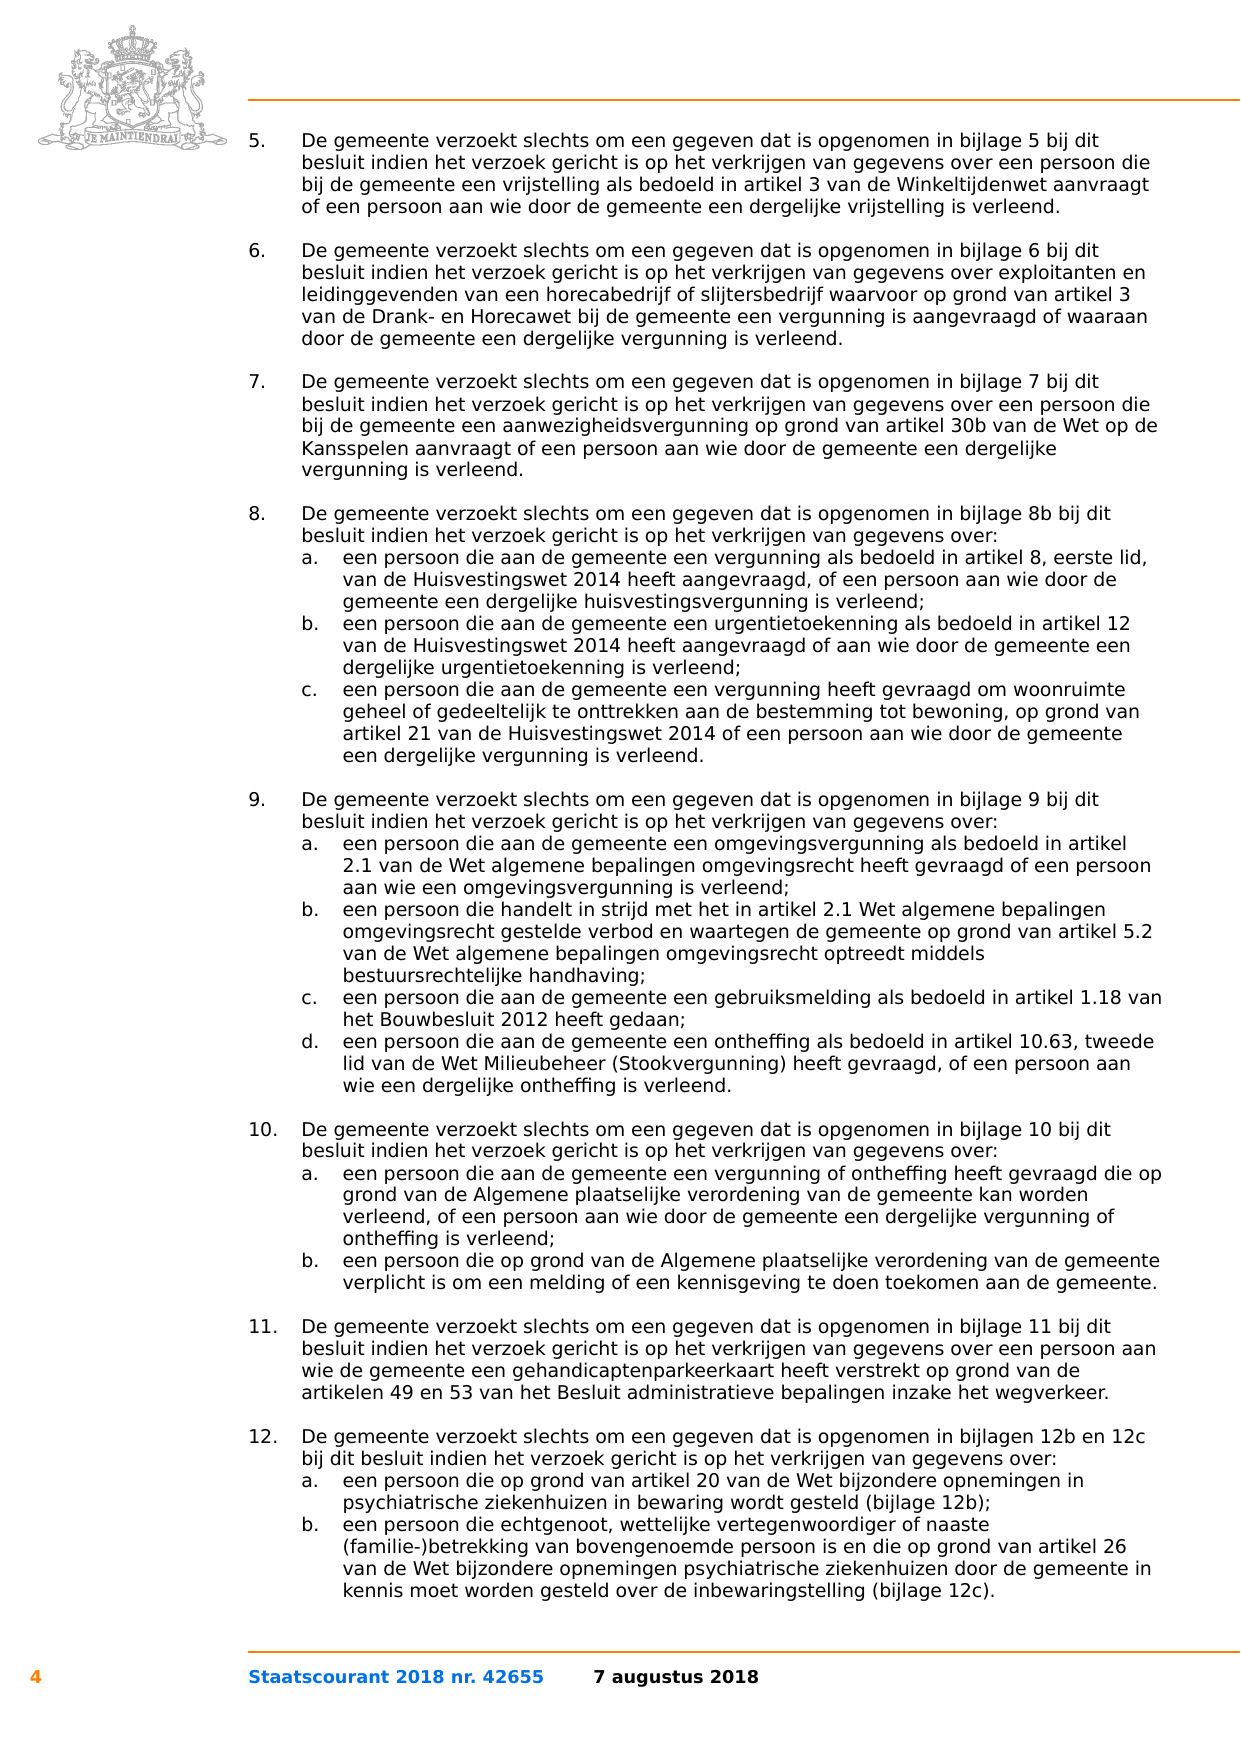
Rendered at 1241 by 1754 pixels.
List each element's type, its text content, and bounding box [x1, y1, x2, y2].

text 11. De gemeente verzoekt slechts om een gegeven dat is opgenomen in bijlage 11 bij dit besluit indien het verzoek gericht is op het verkrijgen van gegevens over een persoon aan wie de gemeente een gehandicaptenparkeerkaart heeft verstrekt op grond van de artikelen 49 en 53 van het Besluit administratieve bepalingen inzake het wegverkeer. [248, 1316, 1163, 1404]
text a. een persoon die aan de gemeente een vergunning of ontheffing heeft gevraagd die op grond van de Algemene plaatselijke verordening van de gemeente kan worden verleend, of een persoon aan wie door de gemeente een dergelijke vergunning of ontheffing is verleend; [301, 1162, 1163, 1250]
text 9. De gemeente verzoekt slechts om een gegeven dat is opgenomen in bijlage 9 bij dit besluit indien het verzoek gericht is op het verkrijgen van gegevens over: [248, 789, 1163, 833]
text 10. De gemeente verzoekt slechts om een gegeven dat is opgenomen in bijlage 10 bij dit besluit indien het verzoek gericht is op het verkrijgen van gegevens over: [248, 1118, 1163, 1162]
text 12. De gemeente verzoekt slechts om een gegeven dat is opgenomen in bijlagen 12b en 12c bij dit besluit indien het verzoek gericht is op het verkrijgen van gegevens over: [248, 1426, 1163, 1470]
text c. een persoon die aan de gemeente een gebruiksmelding als bedoeld in artikel 1.18 van het Bouwbesluit 2012 heeft gedaan; [301, 987, 1163, 1031]
text d. een persoon die aan de gemeente een ontheffing als bedoeld in artikel 10.63, tweede lid van de Wet Milieubeheer (Stookvergunning) heeft gevraagd, of een persoon aan wie een dergelijke ontheffing is verleend. [301, 1031, 1163, 1097]
text a. een persoon die op grond van artikel 20 van de Wet bijzondere opnemingen in psychiatrische ziekenhuizen in bewaring wordt gesteld (bijlage 12b); [301, 1470, 1163, 1514]
picture [38, 25, 227, 150]
text a. een persoon die aan de gemeente een vergunning als bedoeld in artikel 8, eerste lid, van de Huisvestingswet 2014 heeft aangevraagd, of een persoon aan wie door de gemeente een dergelijke huisvestingsvergunning is verleend; [301, 547, 1163, 613]
text b. een persoon die handelt in strijd met het in artikel 2.1 Wet algemene bepalingen omgevingsrecht gestelde verbod en waartegen de gemeente op grond van artikel 5.2 van de Wet algemene bepalingen omgevingsrecht optreedt middels bestuursrechtelijke handhaving; [301, 899, 1163, 987]
text b. een persoon die echtgenoot, wettelijke vertegenwoordiger of naaste (familie-)betrekking van bovengenoemde persoon is en die op grond van artikel 26 van de Wet bijzondere opnemingen psychiatrische ziekenhuizen door de gemeente in kennis moet worden gesteld over de inbewaringstelling (bijlage 12c). [301, 1514, 1163, 1602]
text b. een persoon die op grond van de Algemene plaatselijke verordening van de gemeente verplicht is om een melding of een kennisgeving te doen toekomen aan de gemeente. [301, 1250, 1163, 1294]
text 8. De gemeente verzoekt slechts om een gegeven dat is opgenomen in bijlage 8b bij dit besluit indien het verzoek gericht is op het verkrijgen van gegevens over: [248, 503, 1163, 547]
text b. een persoon die aan de gemeente een urgentietoekenning als bedoeld in artikel 12 van de Huisvestingswet 2014 heeft aangevraagd of aan wie door de gemeente een dergelijke urgentietoekenning is verleend; [301, 613, 1163, 679]
text 7. De gemeente verzoekt slechts om een gegeven dat is opgenomen in bijlage 7 bij dit besluit indien het verzoek gericht is op het verkrijgen van gegevens over een persoon die bij de gemeente een aanwezigheidsvergunning op grond van artikel 30b van de Wet op de Kansspelen aanvraagt of een persoon aan wie door de gemeente een dergelijke vergunning is verleend. [248, 371, 1163, 481]
text 5. De gemeente verzoekt slechts om een gegeven dat is opgenomen in bijlage 5 bij dit besluit indien het verzoek gericht is op het verkrijgen van gegevens over een persoon die bij de gemeente een vrijstelling als bedoeld in artikel 3 van de Winkeltijdenwet aanvraagt of een persoon aan wie door de gemeente een dergelijke vrijstelling is verleend. [248, 130, 1163, 218]
text 6. De gemeente verzoekt slechts om een gegeven dat is opgenomen in bijlage 6 bij dit besluit indien het verzoek gericht is op het verkrijgen van gegevens over exploitanten en leidinggevenden van een horecabedrijf of slijtersbedrijf waarvoor op grond van artikel 3 van de Drank- en Horecawet bij de gemeente een vergunning is aangevraagd of waaraan door de gemeente een dergelijke vergunning is verleend. [248, 240, 1163, 349]
text c. een persoon die aan de gemeente een vergunning heeft gevraagd om woonruimte geheel of gedeeltelijk te onttrekken aan de bestemming tot bewoning, op grond van artikel 21 van de Huisvestingswet 2014 of een persoon aan wie door de gemeente een dergelijke vergunning is verleend. [301, 679, 1163, 767]
text a. een persoon die aan de gemeente een omgevingsvergunning als bedoeld in artikel 2.1 van de Wet algemene bepalingen omgevingsrecht heeft gevraagd of een persoon aan wie een omgevingsvergunning is verleend; [301, 833, 1163, 899]
